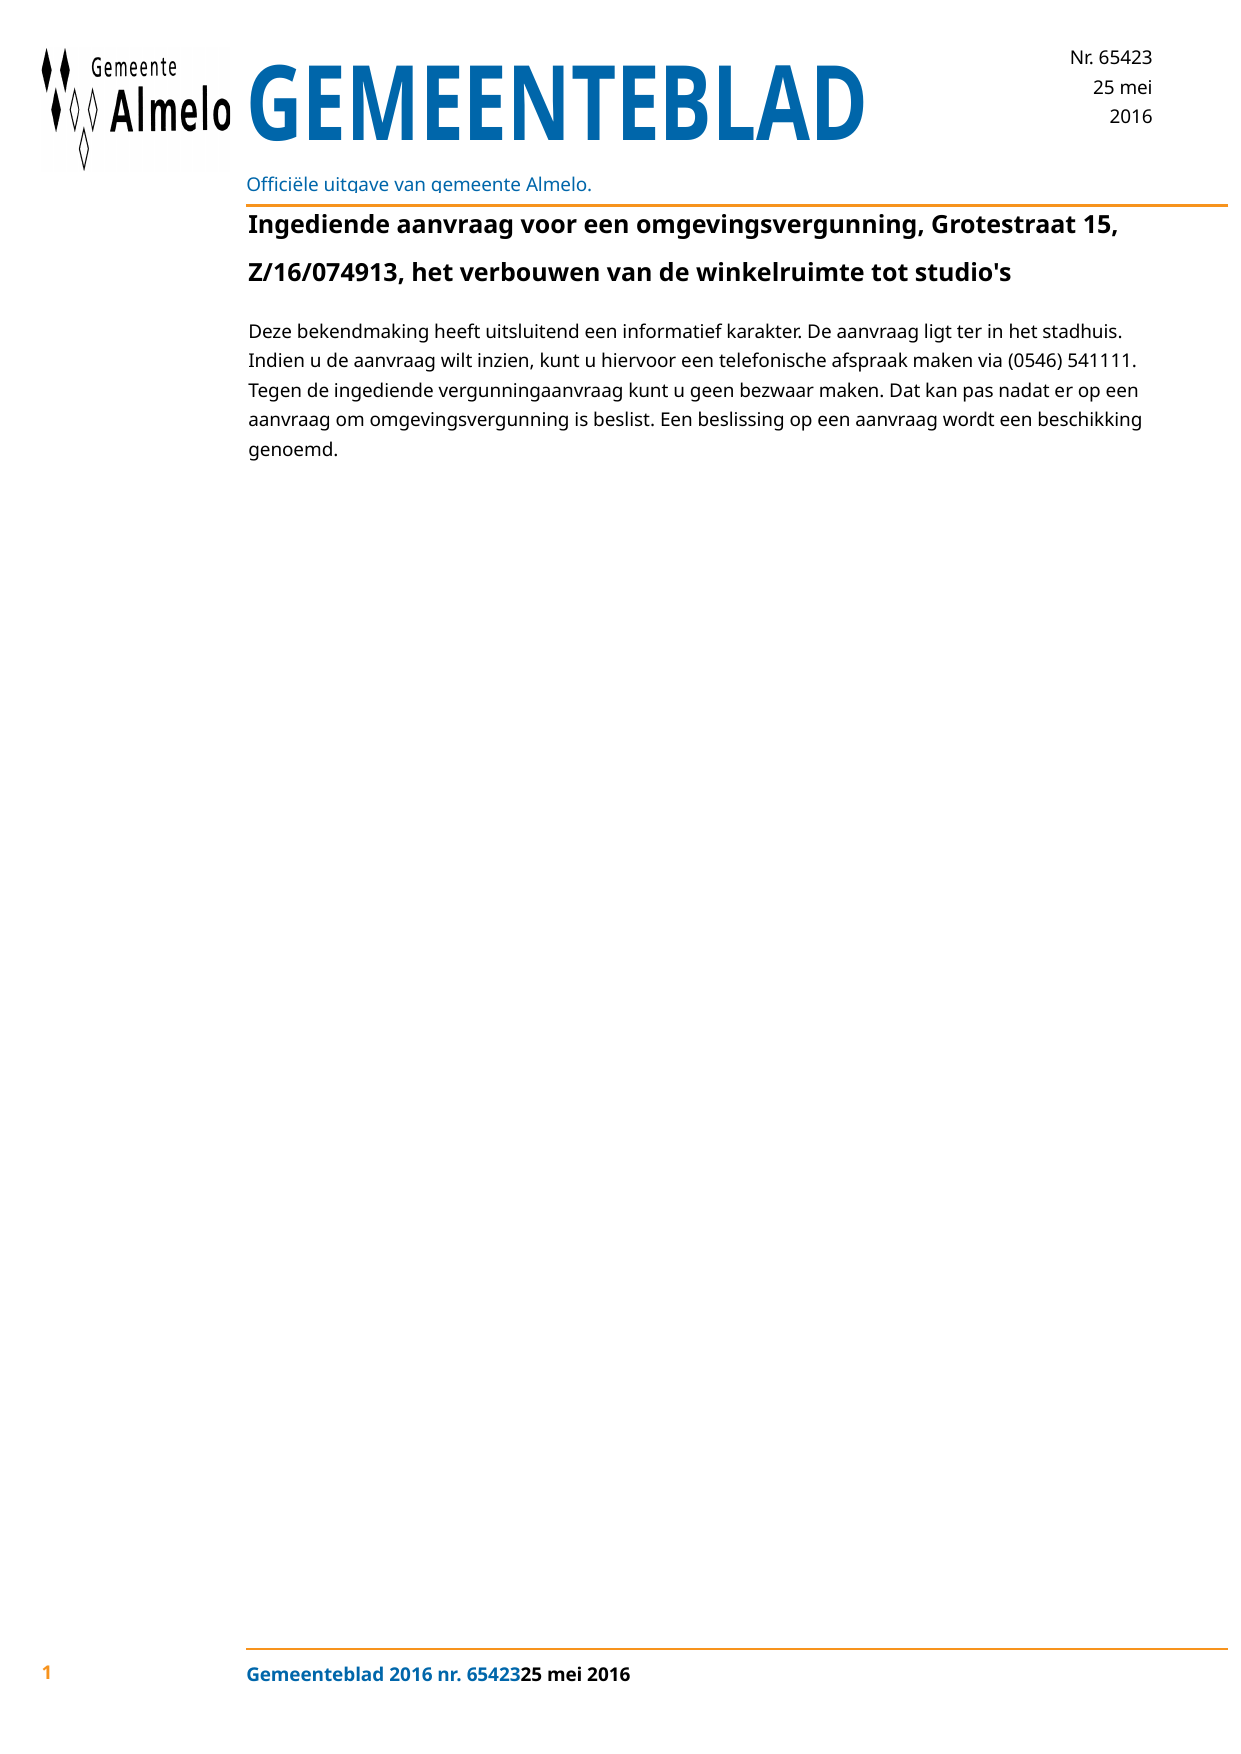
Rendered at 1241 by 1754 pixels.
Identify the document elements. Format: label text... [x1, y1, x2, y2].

text Ingediende aanvraag voor een omgevingsvergunning, Grotestraat 15, Z/16/074913, het verbouwen van de winkelruimte tot studio's [248, 207, 1152, 288]
text Deze bekendmaking heeft uitsluitend een informatief karakter. De aanvraag ligt ter in het stadhuis. Indien u de aanvraag wilt inzien, kunt u hiervoor een telefonische afspraak maken via (0546) 541111. Tegen de ingediende vergunningaanvraag kunt u geen bezwaar maken. Dat kan pas nadat er op een aanvraag om omgevingsvergunning is beslist. Een beslissing op een aanvraag wordt een beschikking genoemd. [248, 318, 1152, 462]
picture [41, 47, 231, 172]
